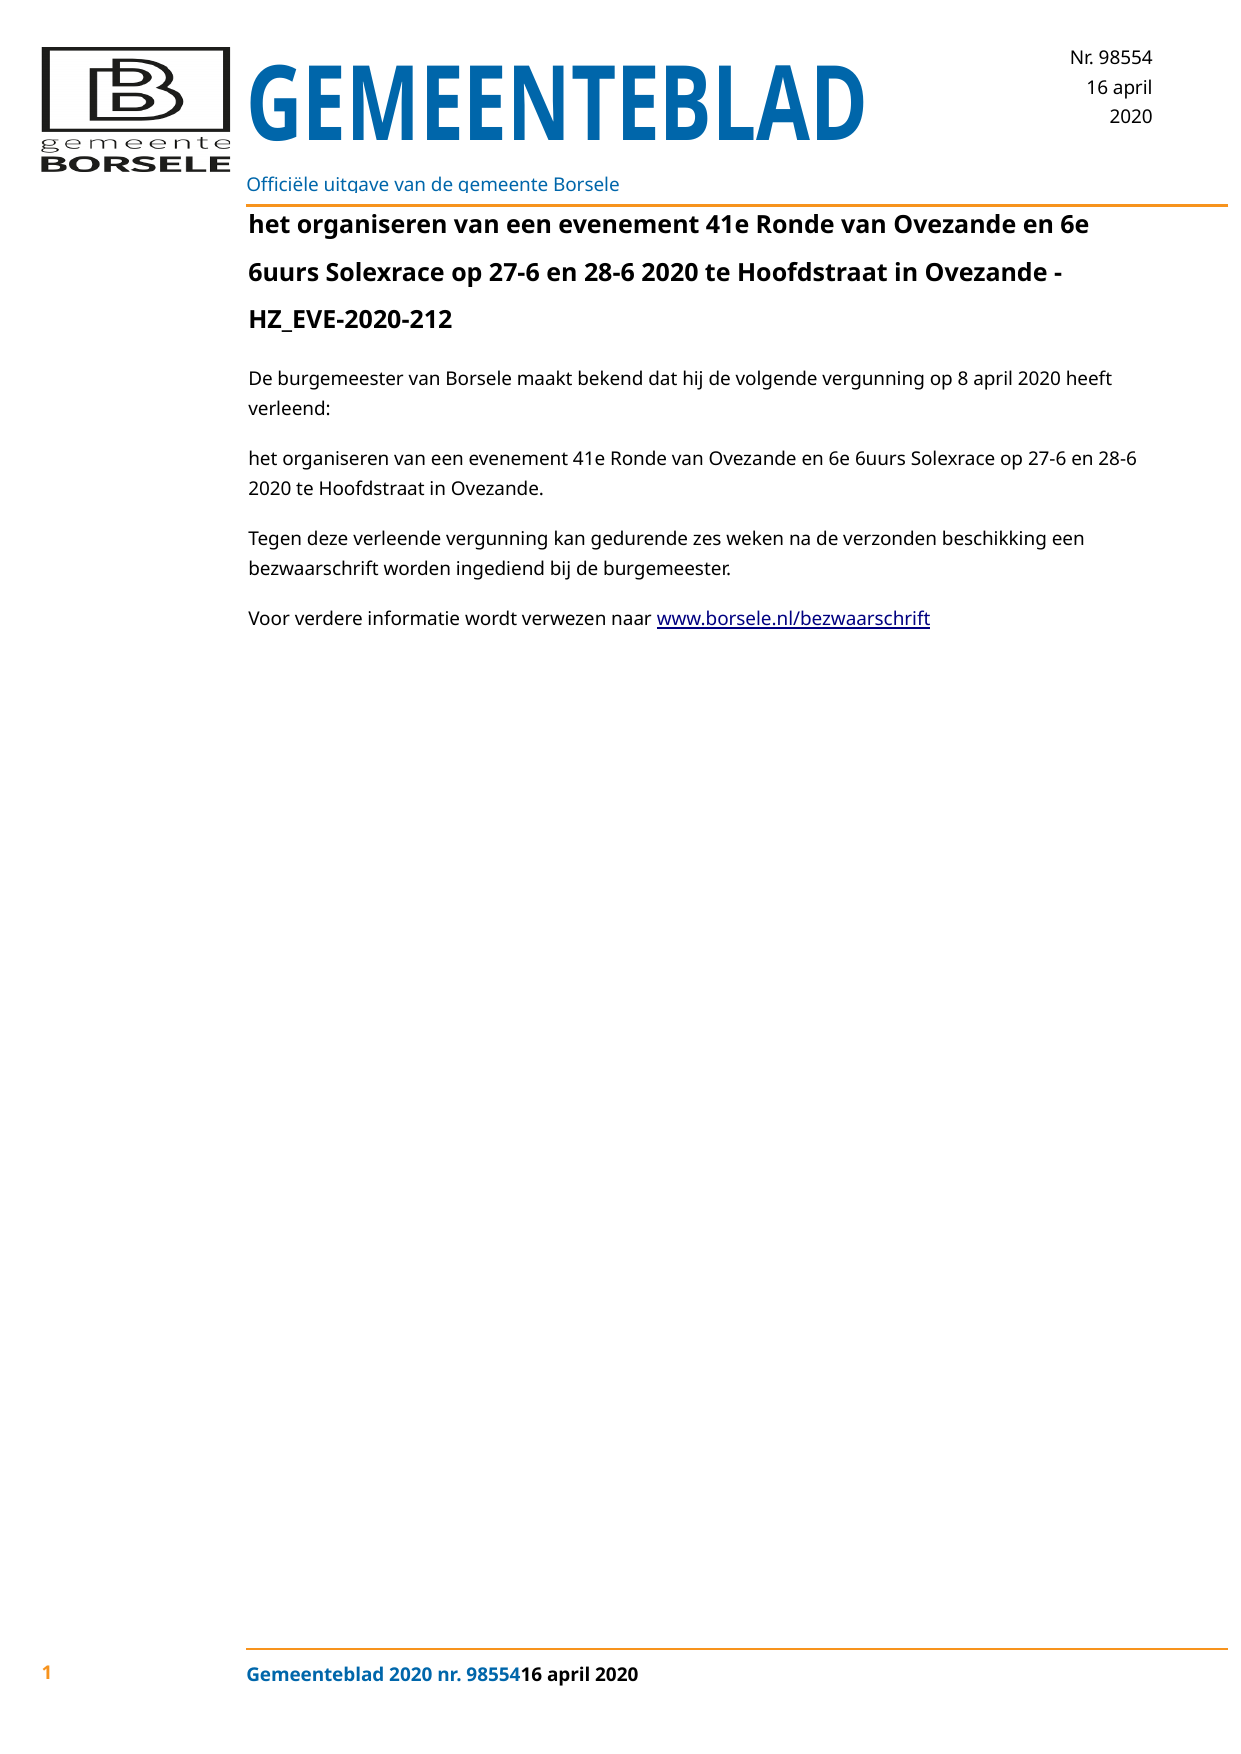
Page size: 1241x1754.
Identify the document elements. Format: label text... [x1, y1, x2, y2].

text het organiseren van een evenement 41e Ronde van Ovezande en 6e 6uurs Solexrace op 27-6 en 28-6 2020 te Hoofdstraat in Ovezande. [248, 446, 1152, 501]
picture [41, 47, 231, 172]
text Voor verdere informatie wordt verwezen naar www.borsele.nl/bezwaarschrift [248, 606, 1152, 631]
text het organiseren van een evenement 41e Ronde van Ovezande en 6e 6uurs Solexrace op 27-6 en 28-6 2020 te Hoofdstraat in Ovezande - HZ_EVE-2020-212 [248, 207, 1152, 336]
text De burgemeester van Borsele maakt bekend dat hij de volgende vergunning op 8 april 2020 heeft verleend: [248, 366, 1152, 421]
text Tegen deze verleende vergunning kan gedurende zes weken na de verzonden beschikking een bezwaarschrift worden ingediend bij de burgemeester. [248, 526, 1152, 581]
